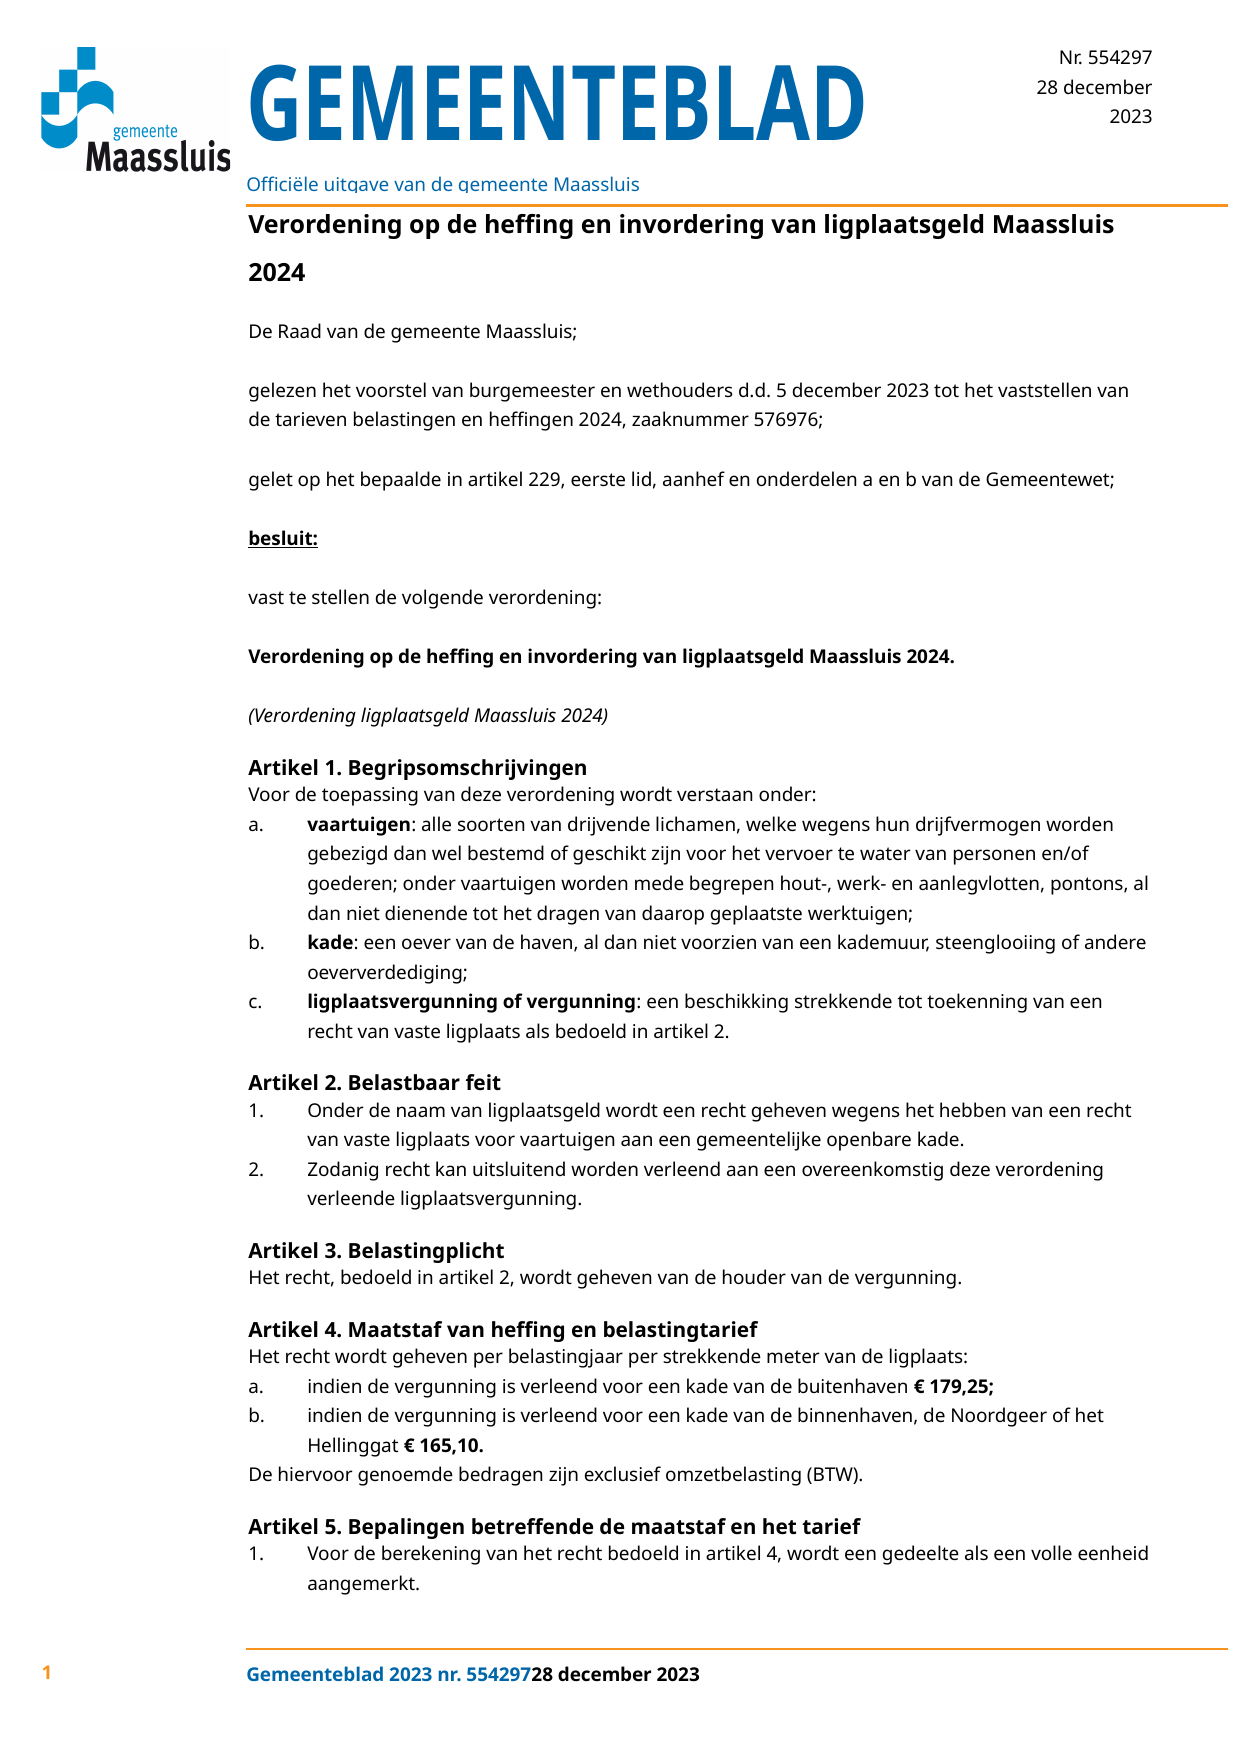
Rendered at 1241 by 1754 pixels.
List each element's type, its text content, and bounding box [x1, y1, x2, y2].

list ligplaatsvergunning of vergunning: een beschikking strekkende tot toekenning van een recht van vaste ligplaats als bedoeld in artikel 2. [248, 988, 1152, 1044]
text Artikel 3. Belastingplicht [248, 1236, 1152, 1264]
text vast te stellen de volgende verordening: [248, 584, 1152, 610]
list Zodanig recht kan uitsluitend worden verleend aan een overeenkomstig deze verordening verleende ligplaatsvergunning. [248, 1156, 1152, 1211]
text (Verordening ligplaatsgeld Maassluis 2024) [248, 702, 1152, 728]
picture [41, 47, 77, 92]
text Voor de toepassing van deze verordening wordt verstaan onder: [248, 781, 1152, 807]
text Verordening op de heffing en invordering van ligplaatsgeld Maassluis 2024. [248, 643, 1152, 669]
text Artikel 5. Bepalingen betreffende de maatstaf en het tarief [248, 1512, 1152, 1541]
list indien de vergunning is verleend voor een kade van de binnenhaven, de Noordgeer of het Hellinggat € 165,10. [248, 1402, 1152, 1458]
text Artikel 2. Belastbaar feit [248, 1068, 1152, 1097]
text Verordening op de heffing en invordering van ligplaatsgeld Maassluis 2024 [248, 207, 1152, 288]
text besluit: [248, 525, 1152, 551]
text gelet op het bepaalde in artikel 229, eerste lid, aanhef en onderdelen a en b van de Gemeentewet; [248, 466, 1152, 492]
list Voor de berekening van het recht bedoeld in artikel 4, wordt een gedeelte als een volle eenheid aangemerkt. [248, 1541, 1152, 1596]
text De Raad van de gemeente Maassluis; [248, 318, 1152, 344]
text Het recht wordt geheven per belastingjaar per strekkende meter van de ligplaats: [248, 1343, 1152, 1369]
text Artikel 1. Begripsomschrijvingen [248, 753, 1152, 781]
text gelezen het voorstel van burgemeester en wethouders d.d. 5 december 2023 tot het vaststellen van de tarieven belastingen en heffingen 2024, zaaknummer 576976; [248, 377, 1152, 432]
list kade: een oever van de haven, al dan niet voorzien van een kademuur, steenglooiing of andere oeververdediging; [248, 929, 1152, 984]
text De hiervoor genoemde bedragen zijn exclusief omzetbelasting (BTW). [248, 1462, 1152, 1487]
picture [41, 47, 231, 172]
list indien de vergunning is verleend voor een kade van de buitenhaven € 179,25; [248, 1373, 1152, 1399]
text Artikel 4. Maatstaf van heffing en belastingtarief [248, 1315, 1152, 1343]
list vaartuigen: alle soorten van drijvende lichamen, welke wegens hun drijfvermogen worden gebezigd dan wel bestemd of geschikt zijn voor het vervoer te water van personen en/of goederen; onder vaartuigen worden mede begrepen hout-, werk- en aanlegvlotten, pontons, al dan niet dienende tot het dragen van daarop geplaatste werktuigen; [248, 811, 1152, 925]
list Onder de naam van ligplaatsgeld wordt een recht geheven wegens het hebben van een recht van vaste ligplaats voor vaartuigen aan een gemeentelijke openbare kade. [248, 1097, 1152, 1152]
text Het recht, bedoeld in artikel 2, wordt geheven van de houder van de vergunning. [248, 1264, 1152, 1290]
